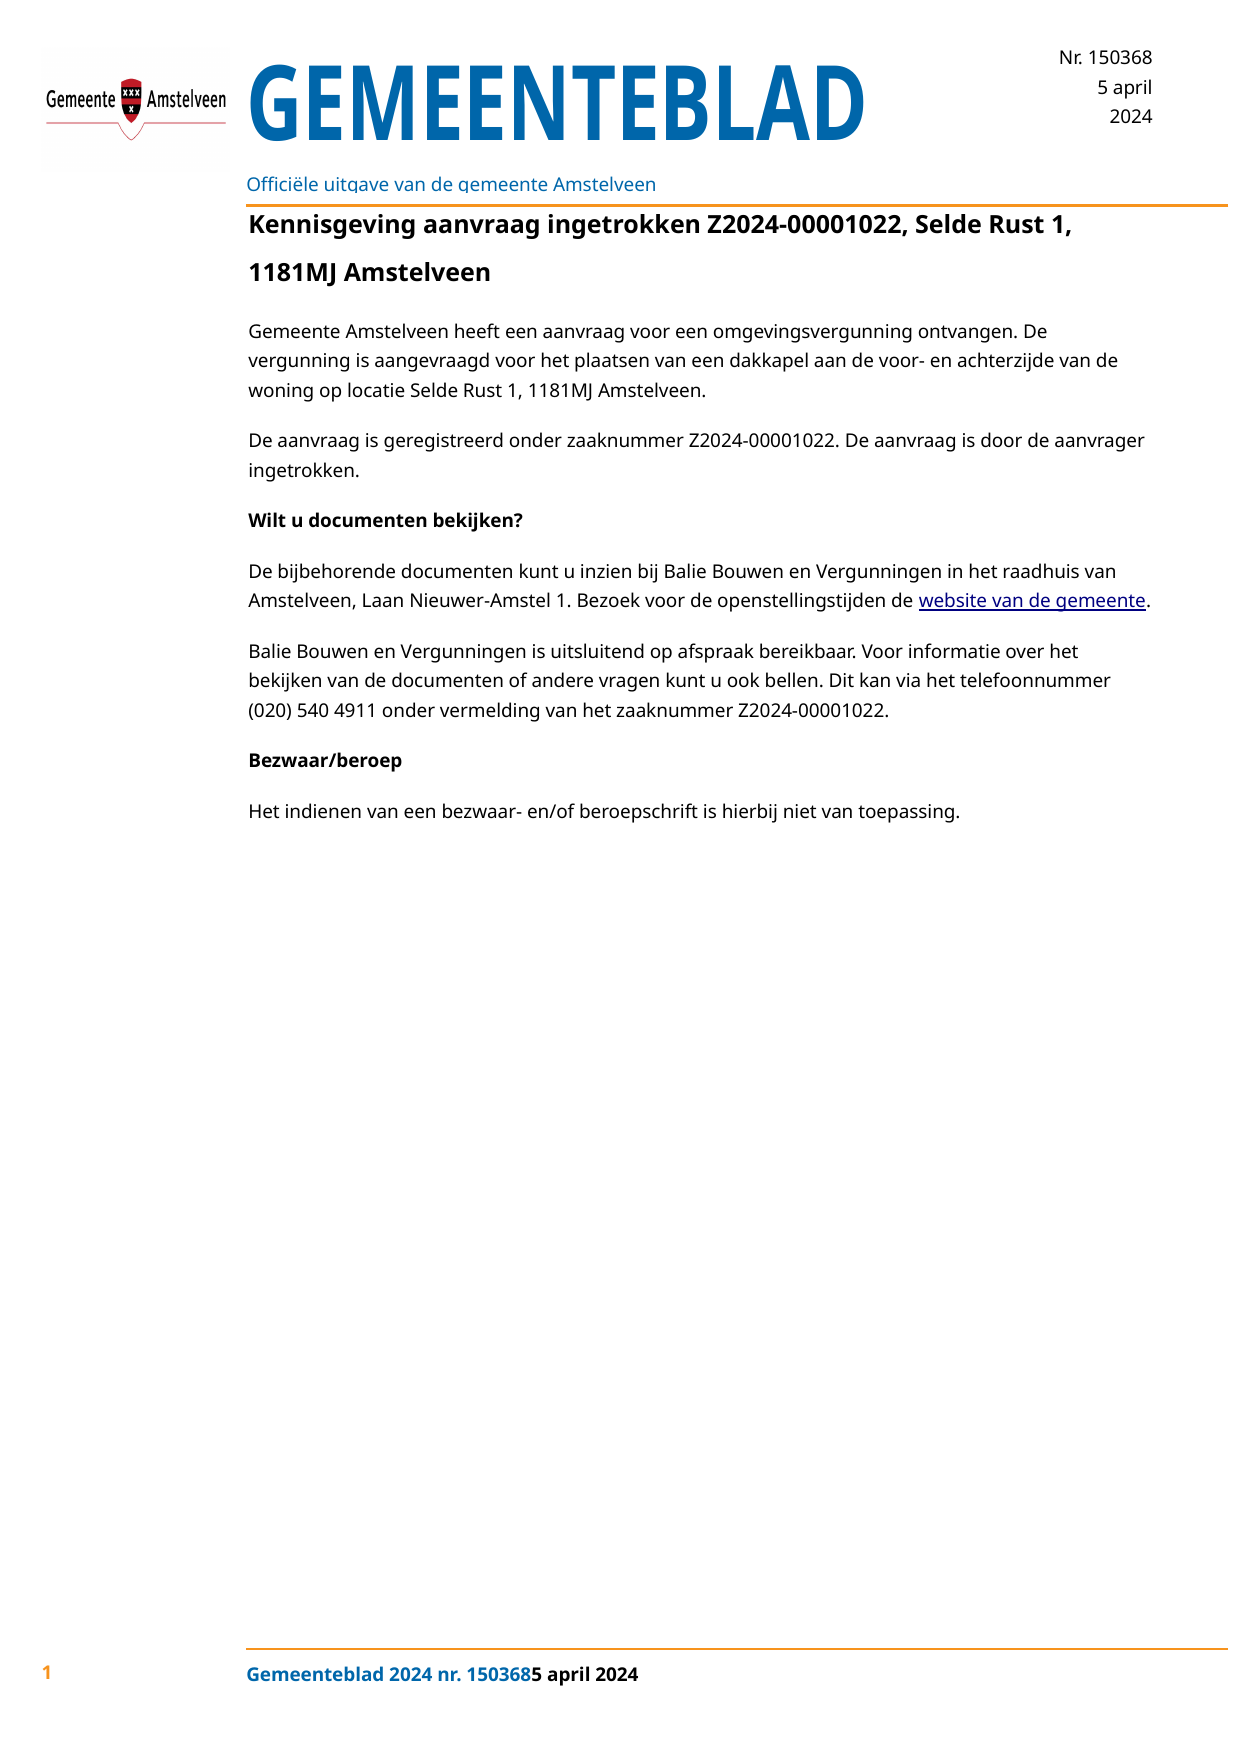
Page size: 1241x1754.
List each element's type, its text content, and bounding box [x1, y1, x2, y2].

text Kennisgeving aanvraag ingetrokken Z2024-00001022, Selde Rust 1, 1181MJ Amstelveen [248, 207, 1152, 288]
text De aanvraag is geregistreerd onder zaaknummer Z2024-00001022. De aanvraag is door de aanvrager ingetrokken. [248, 427, 1152, 483]
text Wilt u documenten bekijken? [248, 507, 1152, 533]
text De bijbehorende documenten kunt u inzien bij Balie Bouwen en Vergunningen in het raadhuis van Amstelveen, Laan Nieuwer-Amstel 1. Bezoek voor de openstellingstijden de website van de gemeente. [248, 558, 1152, 613]
text Gemeente Amstelveen heeft een aanvraag voor een omgevingsvergunning ontvangen. De vergunning is aangevraagd voor het plaatsen van een dakkapel aan de voor- en achterzijde van de woning op locatie Selde Rust 1, 1181MJ Amstelveen. [248, 318, 1152, 403]
text Het indienen van een bezwaar- en/of beroepschrift is hierbij niet van toepassing. [248, 798, 1152, 824]
text Bezwaar/beroep [248, 747, 1152, 773]
text Balie Bouwen en Vergunningen is uitsluitend op afspraak bereikbaar. Voor informatie over het bekijken van de documenten of andere vragen kunt u ook bellen. Dit kan via het telefoonnummer (020) 540 4911 onder vermelding van het zaaknummer Z2024-00001022. [248, 638, 1152, 723]
picture [41, 47, 231, 172]
